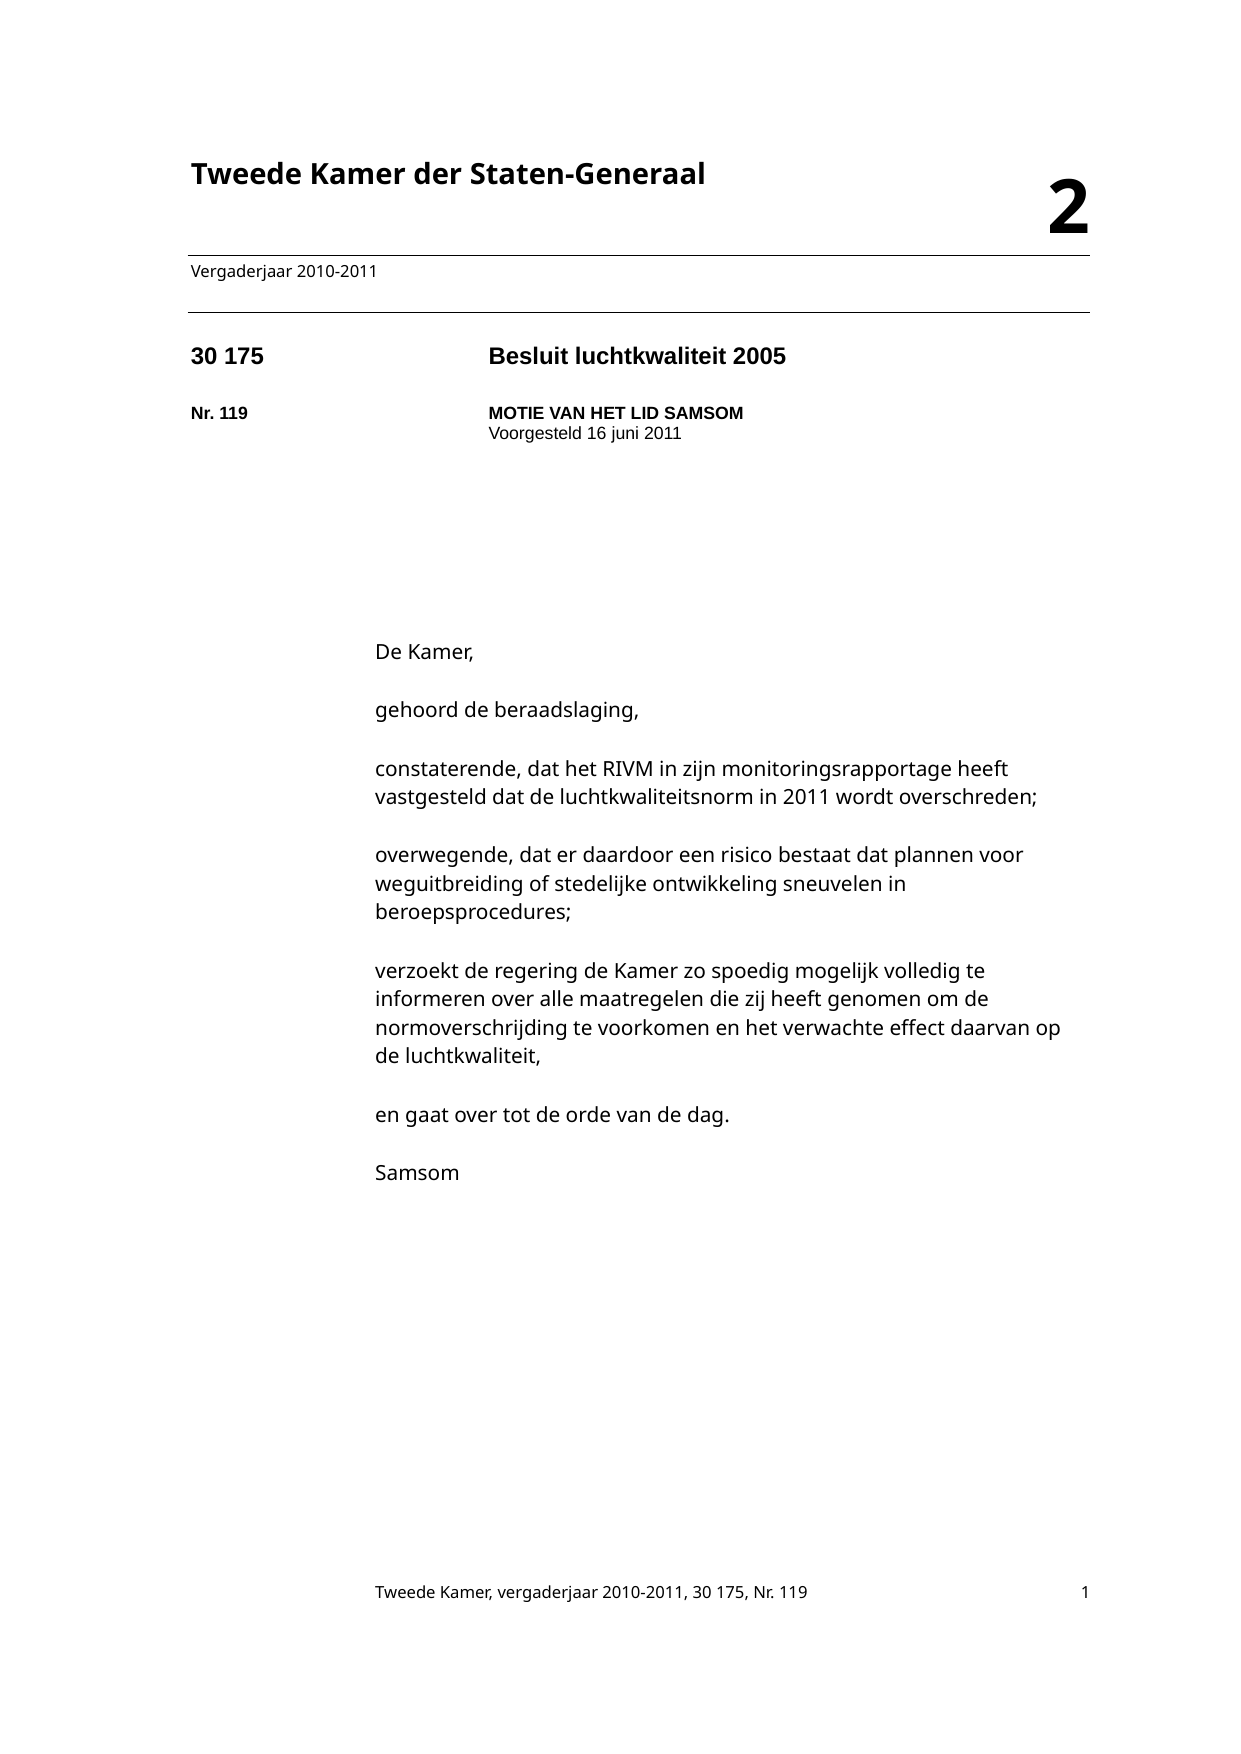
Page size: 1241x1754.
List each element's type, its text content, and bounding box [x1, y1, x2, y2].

table_header Tweede Kamer der Staten-Generaal [188, 150, 909, 255]
table_header 2 [910, 150, 1090, 255]
text en gaat over tot de orde van de dag. [375, 1100, 1090, 1128]
table_cell [485, 256, 1090, 312]
text constaterende, dat het RIVM in zijn monitoringsrapportage heeft vastgesteld dat de luchtkwaliteitsnorm in 2011 wordt overschreden; [375, 754, 1090, 811]
table_cell Vergaderjaar 2010-2011 [188, 256, 485, 312]
text Samsom [375, 1158, 1090, 1187]
table_cell MOTIE VAN HET LID SAMSOM Voorgesteld 16 juni 2011 [485, 399, 1090, 518]
text gehoord de beraadslaging, [375, 695, 1090, 724]
table_cell [485, 313, 1090, 339]
text De Kamer, [375, 637, 1090, 665]
table_cell [188, 313, 485, 339]
table_cell 30 175 [188, 339, 485, 399]
table_cell Besluit luchtkwaliteit 2005 [485, 339, 1090, 399]
text verzoekt de regering de Kamer zo spoedig mogelijk volledig te informeren over alle maatregelen die zij heeft genomen om de normoverschrijding te voorkomen en het verwachte effect daarvan op de luchtkwaliteit, [375, 956, 1090, 1070]
table_cell Nr. 119 [188, 399, 485, 518]
text overwegende, dat er daardoor een risico bestaat dat plannen voor weguitbreiding of stedelijke ontwikkeling sneuvelen in beroepsprocedures; [375, 841, 1090, 926]
